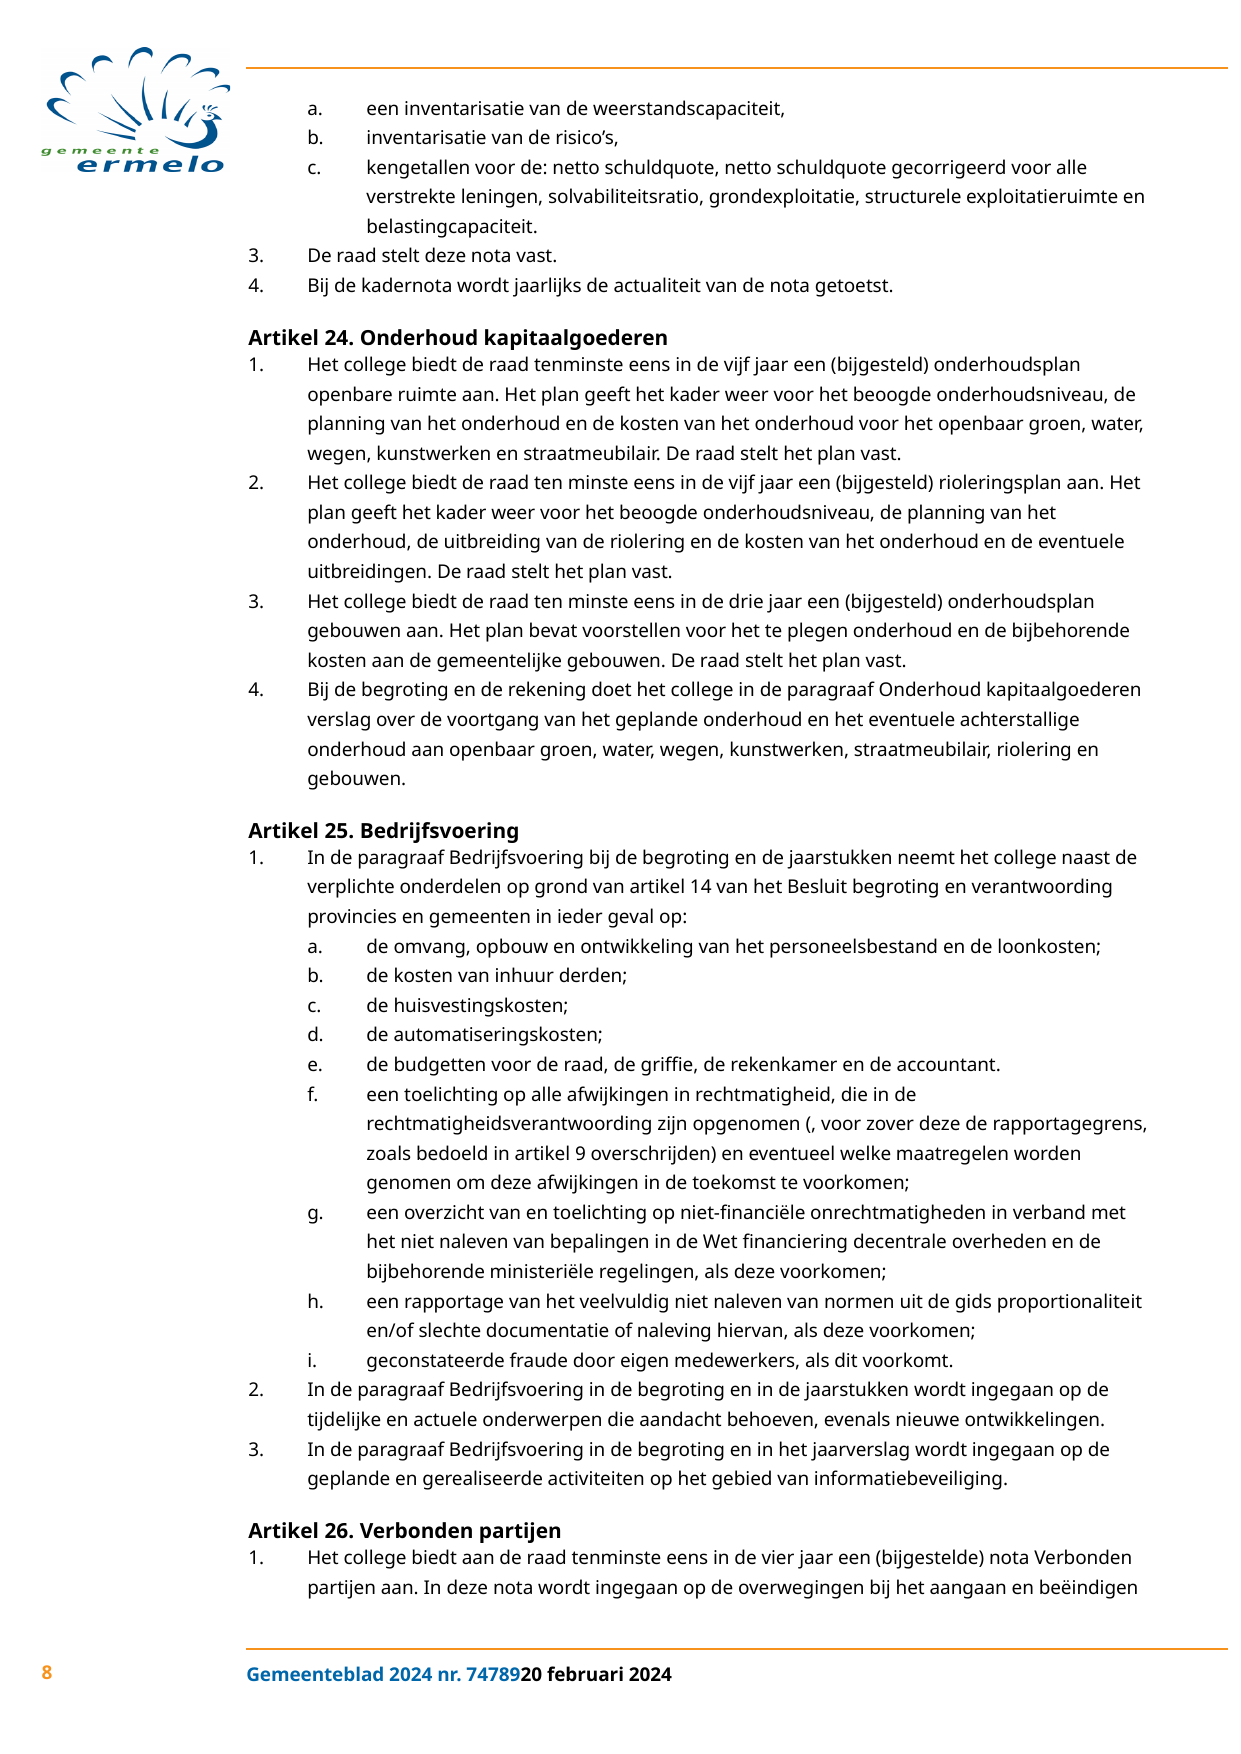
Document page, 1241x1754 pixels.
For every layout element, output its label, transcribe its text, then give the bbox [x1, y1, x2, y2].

list De raad stelt deze nota vast. [248, 243, 1152, 268]
list Het college biedt de raad ten minste eens in de vijf jaar een (bijgesteld) rioleringsplan aan. Het plan geeft het kader weer voor het beoogde onderhoudsniveau, de planning van het onderhoud, de uitbreiding van de riolering en de kosten van het onderhoud en de eventuele uitbreidingen. De raad stelt het plan vast. [248, 469, 1152, 584]
list kengetallen voor de: netto schuldquote, netto schuldquote gecorrigeerd voor alle verstrekte leningen, solvabiliteitsratio, grondexploitatie, structurele exploitatieruimte en belastingcapaciteit. [307, 154, 1152, 239]
list de kosten van inhuur derden; [307, 962, 1152, 988]
text Artikel 26. Verbonden partijen [248, 1516, 1152, 1544]
text Artikel 25. Bedrijfsvoering [248, 816, 1152, 844]
list geconstateerde fraude door eigen medewerkers, als dit voorkomt. [307, 1347, 1152, 1373]
list Bij de begroting en de rekening doet het college in de paragraaf Onderhoud kapitaalgoederen verslag over de voortgang van het geplande onderhoud en het eventuele achterstallige onderhoud aan openbaar groen, water, wegen, kunstwerken, straatmeubilair, riolering en gebouwen. [248, 677, 1152, 791]
list de automatiseringskosten; [307, 1022, 1152, 1047]
list Bij de kadernota wordt jaarlijks de actualiteit van de nota getoetst. [248, 272, 1152, 298]
list In de paragraaf Bedrijfsvoering in de begroting en in het jaarverslag wordt ingegaan op de geplande en gerealiseerde activiteiten op het gebied van informatiebeveiliging. [248, 1436, 1152, 1491]
list de omvang, opbouw en ontwikkeling van het personeelsbestand en de loonkosten; [307, 933, 1152, 959]
list inventarisatie van de risico’s, [307, 124, 1152, 150]
list een inventarisatie van de weerstandscapaciteit, [307, 95, 1152, 121]
list In de paragraaf Bedrijfsvoering in de begroting en in de jaarstukken wordt ingegaan op de tijdelijke en actuele onderwerpen die aandacht behoeven, evenals nieuwe ontwikkelingen. [248, 1377, 1152, 1432]
list In de paragraaf Bedrijfsvoering bij de begroting en de jaarstukken neemt het college naast de verplichte onderdelen op grond van artikel 14 van het Besluit begroting en verantwoording provincies en gemeenten in ieder geval op: [248, 844, 1152, 929]
list een rapportage van het veelvuldig niet naleven van normen uit de gids proportionaliteit en/of slechte documentatie of naleving hiervan, als deze voorkomen; [307, 1288, 1152, 1343]
picture [41, 47, 231, 172]
text Artikel 24. Onderhoud kapitaalgoederen [248, 323, 1152, 351]
list de budgetten voor de raad, de griffie, de rekenkamer en de accountant. [307, 1051, 1152, 1077]
list Het college biedt aan de raad tenminste eens in de vier jaar een (bijgestelde) nota Verbonden partijen aan. In deze nota wordt ingegaan op de overwegingen bij het aangaan en beëindigen [248, 1544, 1152, 1599]
list een toelichting op alle afwijkingen in rechtmatigheid, die in de rechtmatigheidsverantwoording zijn opgenomen (, voor zover deze de rapportagegrens, zoals bedoeld in artikel 9 overschrijden) en eventueel welke maatregelen worden genomen om deze afwijkingen in de toekomst te voorkomen; [307, 1081, 1152, 1195]
list Het college biedt de raad ten minste eens in de drie jaar een (bijgesteld) onderhoudsplan gebouwen aan. Het plan bevat voorstellen voor het te plegen onderhoud en de bijbehorende kosten aan de gemeentelijke gebouwen. De raad stelt het plan vast. [248, 588, 1152, 673]
list Het college biedt de raad tenminste eens in de vijf jaar een (bijgesteld) onderhoudsplan openbare ruimte aan. Het plan geeft het kader weer voor het beoogde onderhoudsniveau, de planning van het onderhoud en de kosten van het onderhoud voor het openbaar groen, water, wegen, kunstwerken en straatmeubilair. De raad stelt het plan vast. [248, 351, 1152, 466]
list de huisvestingskosten; [307, 992, 1152, 1018]
list een overzicht van en toelichting op niet-financiële onrechtmatigheden in verband met het niet naleven van bepalingen in de Wet financiering decentrale overheden en de bijbehorende ministeriële regelingen, als deze voorkomen; [307, 1199, 1152, 1284]
